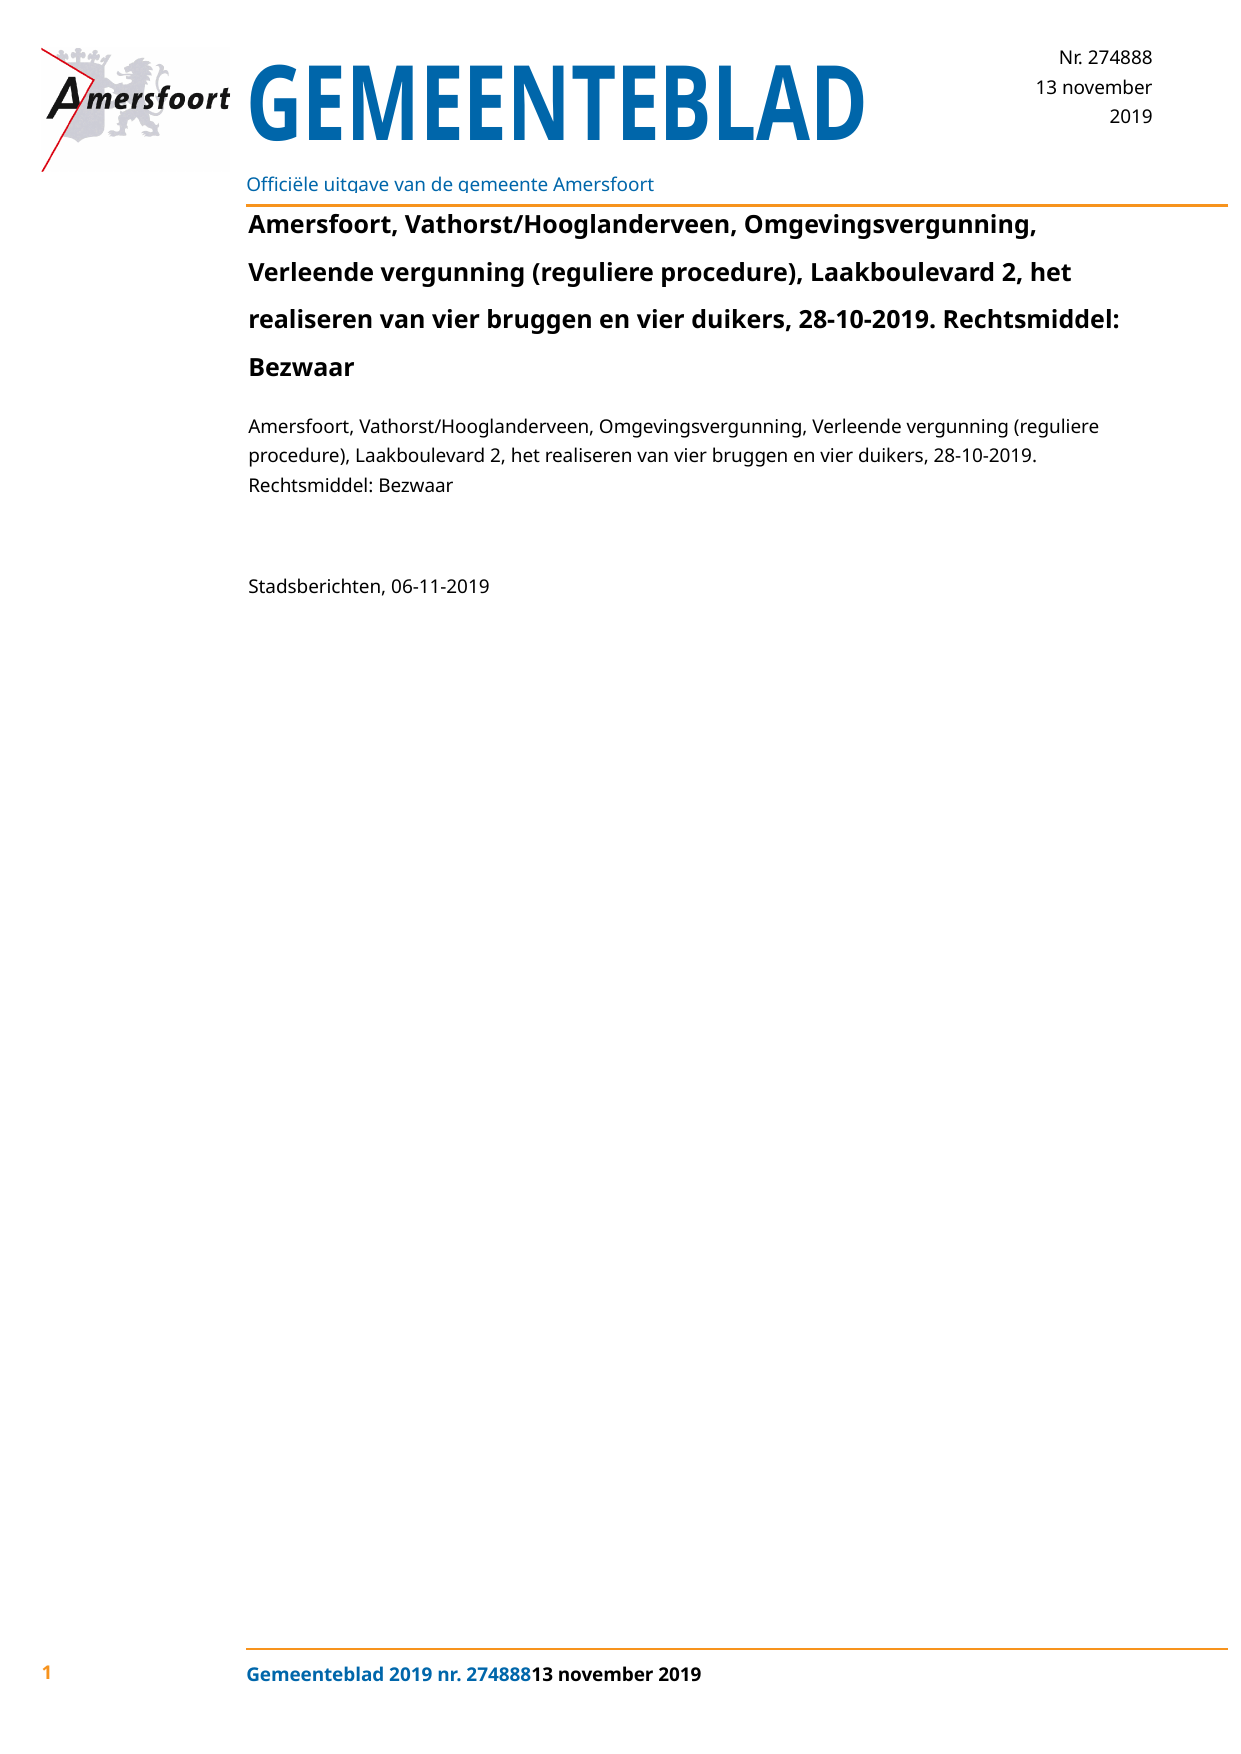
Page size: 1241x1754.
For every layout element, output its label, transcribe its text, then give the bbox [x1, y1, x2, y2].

text Amersfoort, Vathorst/Hooglanderveen, Omgevingsvergunning, Verleende vergunning (reguliere procedure), Laakboulevard 2, het realiseren van vier bruggen en vier duikers, 28-10-2019. Rechtsmiddel: Bezwaar [248, 413, 1152, 498]
text Stadsberichten, 06-11-2019 [248, 573, 1152, 599]
text Amersfoort, Vathorst/Hooglanderveen, Omgevingsvergunning, Verleende vergunning (reguliere procedure), Laakboulevard 2, het realiseren van vier bruggen en vier duikers, 28-10-2019. Rechtsmiddel: Bezwaar [248, 207, 1152, 384]
picture [41, 47, 231, 172]
